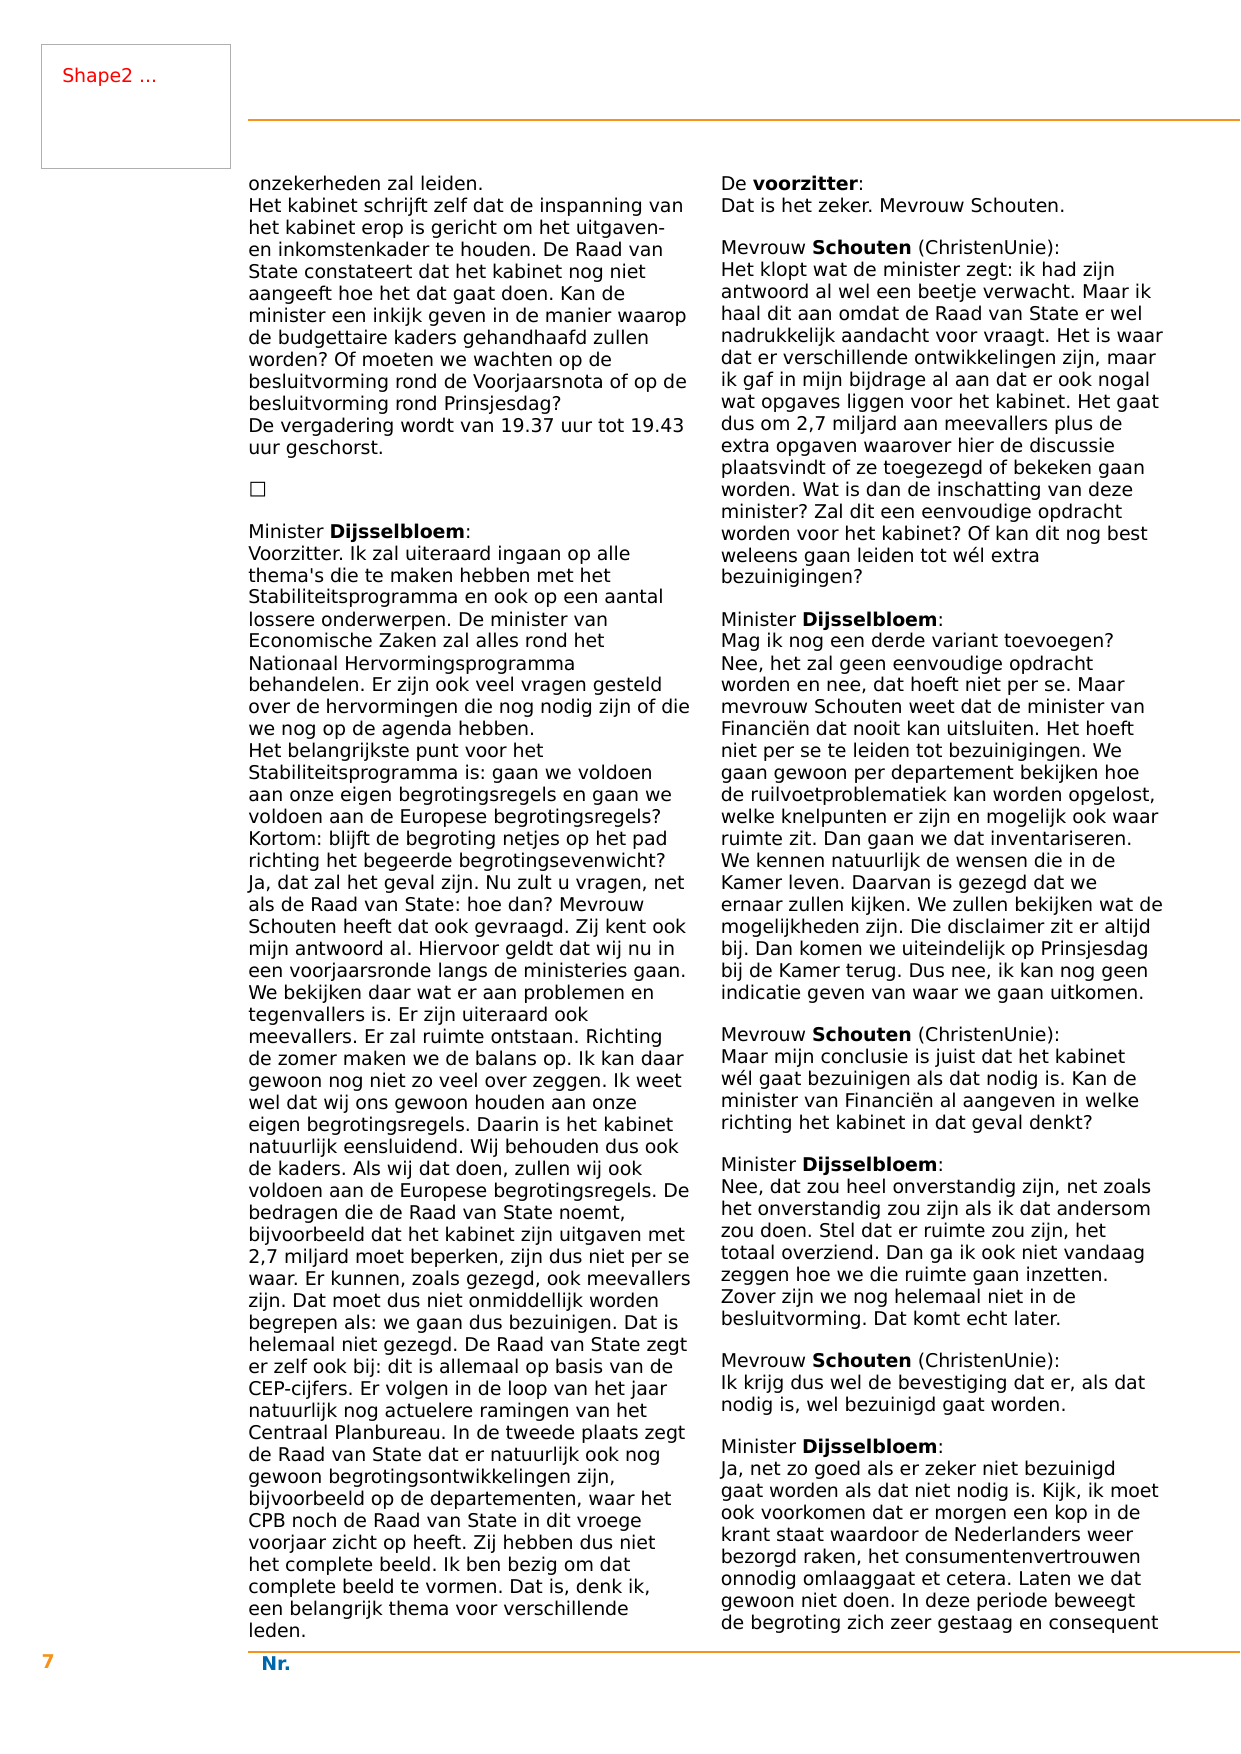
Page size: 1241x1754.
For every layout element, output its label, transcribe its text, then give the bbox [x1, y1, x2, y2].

text Nee, dat zou heel onverstandig zijn, net zoals het onverstandig zou zijn als ik dat andersom zou doen. Stel dat er ruimte zou zijn, het totaal overziend. Dan ga ik ook niet vandaag zeggen hoe we die ruimte gaan inzetten. Zover zijn we nog helemaal niet in de besluitvorming. Dat komt echt later. [721, 1176, 1163, 1330]
text Het kabinet schrijft zelf dat de inspanning van het kabinet erop is gericht om het uitgaven- en inkomstenkader te houden. De Raad van State constateert dat het kabinet nog niet aangeeft hoe het dat gaat doen. Kan de minister een inkijk geven in de manier waarop de budgettaire kaders gehandhaafd zullen worden? Of moeten we wachten op de besluitvorming rond de Voorjaarsnota of op de besluitvorming rond Prinsjesdag? [248, 195, 691, 414]
text Mevrouw Schouten (ChristenUnie): [721, 1024, 1163, 1046]
text Het klopt wat de minister zegt: ik had zijn antwoord al wel een beetje verwacht. Maar ik haal dit aan omdat de Raad van State er wel nadrukkelijk aandacht voor vraagt. Het is waar dat er verschillende ontwikkelingen zijn, maar ik gaf in mijn bijdrage al aan dat er ook nogal wat opgaves liggen voor het kabinet. Het gaat dus om 2,7 miljard aan meevallers plus de extra opgaven waarover hier de discussie plaatsvindt of ze toegezegd of bekeken gaan worden. Wat is dan de inschatting van deze minister? Zal dit een eenvoudige opdracht worden voor het kabinet? Of kan dit nog best weleens gaan leiden tot wél extra bezuinigingen? [721, 259, 1163, 588]
text Minister Dijsselbloem: [721, 1436, 1163, 1458]
text Voorzitter. Ik zal uiteraard ingaan op alle thema's die te maken hebben met het Stabiliteitsprogramma en ook op een aantal lossere onderwerpen. De minister van Economische Zaken zal alles rond het Nationaal Hervormingsprogramma behandelen. Er zijn ook veel vragen gesteld over de hervormingen die nog nodig zijn of die we nog op de agenda hebben. [248, 542, 691, 740]
text De voorzitter: [721, 173, 1163, 195]
text Mag ik nog een derde variant toevoegen? Nee, het zal geen eenvoudige opdracht worden en nee, dat hoeft niet per se. Maar mevrouw Schouten weet dat de minister van Financiën dat nooit kan uitsluiten. Het hoeft niet per se te leiden tot bezuinigingen. We gaan gewoon per departement bekijken hoe de ruilvoetproblematiek kan worden opgelost, welke knelpunten er zijn en mogelijk ook waar ruimte zit. Dan gaan we dat inventariseren. We kennen natuurlijk de wensen die in de Kamer leven. Daarvan is gezegd dat we ernaar zullen kijken. We zullen bekijken wat de mogelijkheden zijn. Die disclaimer zit er altijd bij. Dan komen we uiteindelijk op Prinsjesdag bij de Kamer terug. Dus nee, ik kan nog geen indicatie geven van waar we gaan uitkomen. [721, 630, 1163, 1004]
text Dat is het zeker. Mevrouw Schouten. [721, 195, 1163, 217]
text Het belangrijkste punt voor het Stabiliteitsprogramma is: gaan we voldoen aan onze eigen begrotingsregels en gaan we voldoen aan de Europese begrotingsregels? Kortom: blijft de begroting netjes op het pad richting het begeerde begrotingsevenwicht? Ja, dat zal het geval zijn. Nu zult u vragen, net als de Raad van State: hoe dan? Mevrouw Schouten heeft dat ook gevraagd. Zij kent ook mijn antwoord al. Hiervoor geldt dat wij nu in een voorjaarsronde langs de ministeries gaan. We bekijken daar wat er aan problemen en tegenvallers is. Er zijn uiteraard ook meevallers. Er zal ruimte ontstaan. Richting de zomer maken we de balans op. Ik kan daar gewoon nog niet zo veel over zeggen. Ik weet wel dat wij ons gewoon houden aan onze eigen begrotingsregels. Daarin is het kabinet natuurlijk eensluidend. Wij behouden dus ook de kaders. Als wij dat doen, zullen wij ook voldoen aan de Europese begrotingsregels. De bedragen die de Raad van State noemt, bijvoorbeeld dat het kabinet zijn uitgaven met 2,7 miljard moet beperken, zijn dus niet per se waar. Er kunnen, zoals gezegd, ook meevallers zijn. Dat moet dus niet onmiddellijk worden begrepen als: we gaan dus bezuinigen. Dat is helemaal niet gezegd. De Raad van State zegt er zelf ook bij: dit is allemaal op basis van de CEP-cijfers. Er volgen in de loop van het jaar natuurlijk nog actuelere ramingen van het Centraal Planbureau. In de tweede plaats zegt de Raad van State dat er natuurlijk ook nog gewoon begrotingsontwikkelingen zijn, bijvoorbeeld op de departementen, waar het CPB noch de Raad van State in dit vroege voorjaar zicht op heeft. Zij hebben dus niet het complete beeld. Ik ben bezig om dat complete beeld te vormen. Dat is, denk ik, een belangrijk thema voor verschillende leden. [248, 740, 691, 1641]
text onzekerheden zal leiden. [248, 173, 691, 195]
text ⬜ [248, 478, 691, 501]
text Maar mijn conclusie is juist dat het kabinet wél gaat bezuinigen als dat nodig is. Kan de minister van Financiën al aangeven in welke richting het kabinet in dat geval denkt? [721, 1046, 1163, 1134]
text Minister Dijsselbloem: [248, 521, 691, 542]
text De vergadering wordt van 19.37 uur tot 19.43 uur geschorst. [248, 414, 691, 458]
text Minister Dijsselbloem: [721, 608, 1163, 630]
text Mevrouw Schouten (ChristenUnie): [721, 1350, 1163, 1372]
text Minister Dijsselbloem: [721, 1154, 1163, 1176]
text Ja, net zo goed als er zeker niet bezuinigd gaat worden als dat niet nodig is. Kijk, ik moet ook voorkomen dat er morgen een kop in de krant staat waardoor de Nederlanders weer bezorgd raken, het consumentenvertrouwen onnodig omlaaggaat et cetera. Laten we dat gewoon niet doen. In deze periode beweegt de begroting zich zeer gestaag en consequent [721, 1458, 1163, 1633]
text Mevrouw Schouten (ChristenUnie): [721, 237, 1163, 259]
text Ik krijg dus wel de bevestiging dat er, als dat nodig is, wel bezuinigd gaat worden. [721, 1372, 1163, 1416]
